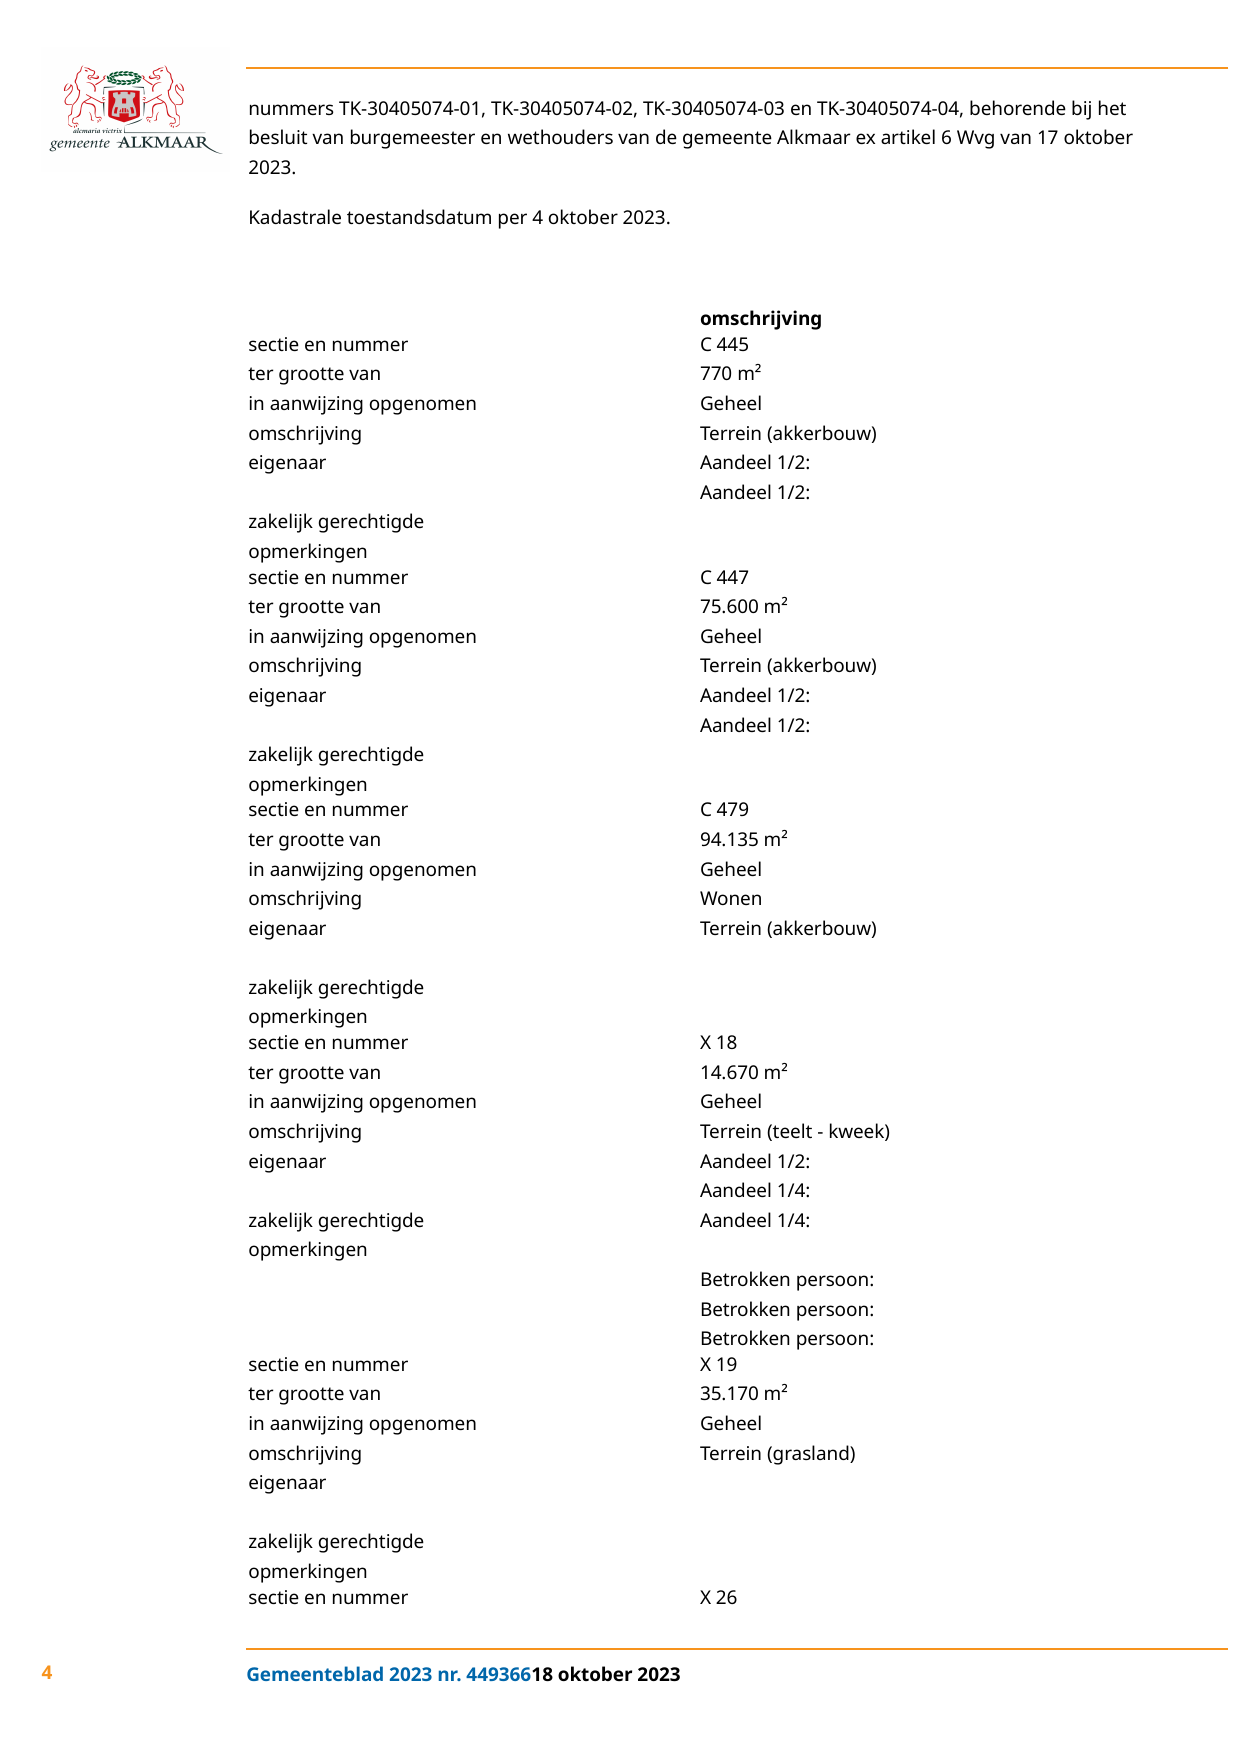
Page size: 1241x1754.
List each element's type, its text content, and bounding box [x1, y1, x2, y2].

table_cell X 19 35.170 m² Geheel Terrein (grasland) [700, 1351, 1152, 1584]
table_cell X 26 [700, 1584, 1152, 1609]
table_header [248, 305, 700, 331]
table_cell sectie en nummer [248, 1584, 700, 1609]
table_cell sectie en nummer ter grootte van in aanwijzing opgenomen omschrijving eigenaar zakelijk gerechtigde opmerkingen [248, 1030, 700, 1351]
table_cell X 18 14.670 m² Geheel Terrein (teelt - kweek) Aandeel 1/2: Aandeel 1/4: Aandeel 1/4: Betrokken persoon: Betrokken persoon: Betrokken persoon: [700, 1030, 1152, 1351]
table_cell sectie en nummer ter grootte van in aanwijzing opgenomen omschrijving eigenaar zakelijk gerechtigde opmerkingen [248, 1351, 700, 1584]
picture [41, 47, 231, 172]
table_cell sectie en nummer ter grootte van in aanwijzing opgenomen omschrijving eigenaar zakelijk gerechtigde opmerkingen [248, 331, 700, 564]
table_cell C 445 770 m² Geheel Terrein (akkerbouw) Aandeel 1/2: Aandeel 1/2: [700, 331, 1152, 564]
table_cell C 447 75.600 m² Geheel Terrein (akkerbouw) Aandeel 1/2: Aandeel 1/2: [700, 564, 1152, 797]
table_cell C 479 94.135 m² Geheel Wonen Terrein (akkerbouw) [700, 797, 1152, 1029]
table_cell sectie en nummer ter grootte van in aanwijzing opgenomen omschrijving eigenaar zakelijk gerechtigde opmerkingen [248, 564, 700, 797]
table_cell sectie en nummer ter grootte van in aanwijzing opgenomen omschrijving eigenaar zakelijk gerechtigde opmerkingen [248, 797, 700, 1029]
text nummers TK-30405074-01, TK-30405074-02, TK-30405074-03 en TK-30405074-04, behorende bij het besluit van burgemeester en wethouders van de gemeente Alkmaar ex artikel 6 Wvg van 17 oktober 2023. [248, 95, 1152, 180]
text Kadastrale toestandsdatum per 4 oktober 2023. [248, 204, 1152, 230]
table_header omschrijving [700, 305, 1152, 331]
